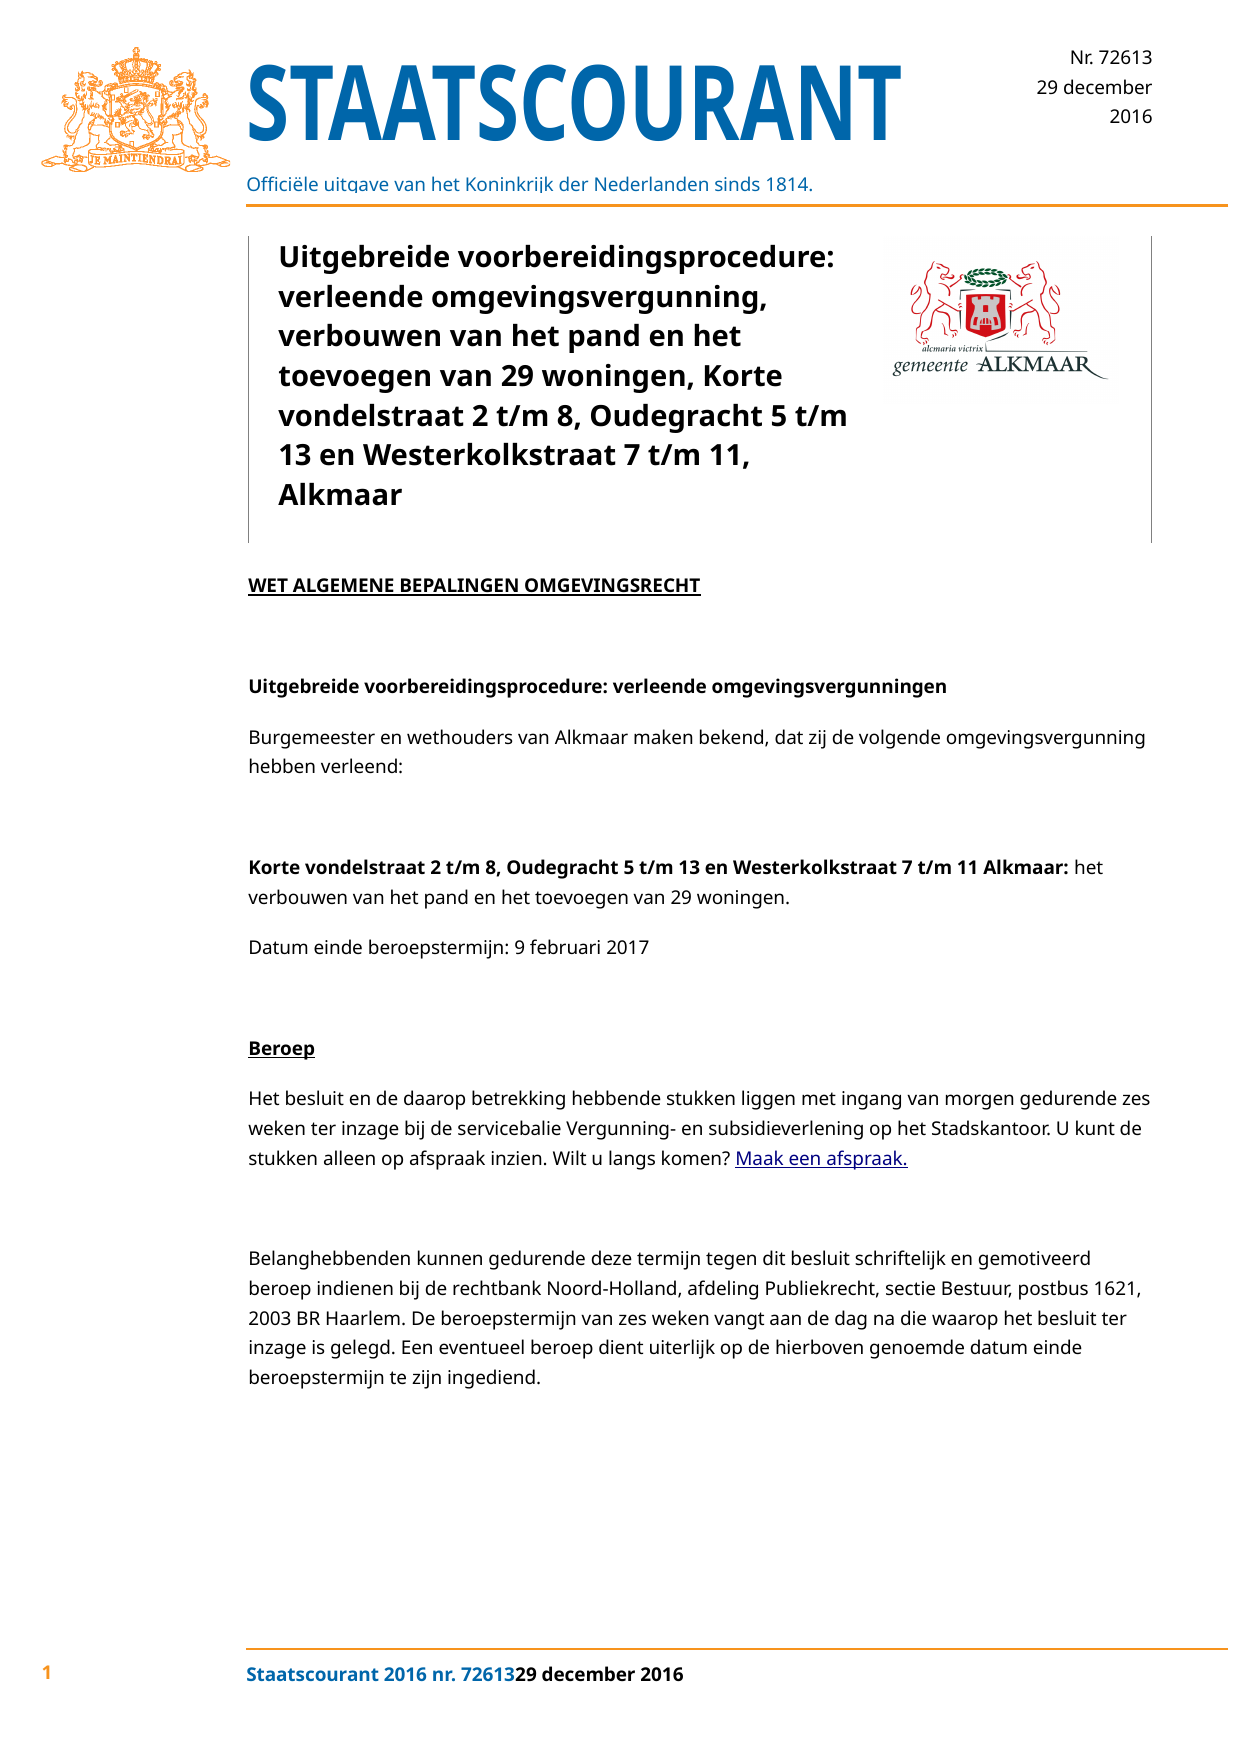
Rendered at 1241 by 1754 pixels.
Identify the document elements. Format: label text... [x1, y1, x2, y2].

picture [882, 236, 1119, 404]
text Burgemeester en wethouders van Alkmaar maken bekend, dat zij de volgende omgevingsvergunning hebben verleend: [248, 724, 1152, 779]
text Het besluit en de daarop betrekking hebbende stukken liggen met ingang van morgen gedurende zes weken ter inzage bij de servicebalie Vergunning- en subsidieverlening op het Stadskantoor. U kunt de stukken alleen op afspraak inzien. Wilt u langs komen? Maak een afspraak. [248, 1086, 1152, 1171]
text Belanghebbenden kunnen gedurende deze termijn tegen dit besluit schriftelijk en gemoti­veerd beroep indie­nen bij de rechtbank Noord-Holland, afdeling Publiekrecht, sectie Bestuur, postbus 1621, 2003 BR Haarlem. De beroepstermijn van zes weken vangt aan de dag na die waarop het besluit ter inzage is gelegd. Een eventueel beroep dient uiterlijk op de hierboven genoemde datum einde beroepstermijn te zijn ingediend. [248, 1246, 1152, 1390]
text Uitgebreide voorbereidingsprocedure: verleende omgevingsvergunningen [248, 673, 1152, 699]
text Beroep [248, 1035, 1152, 1061]
text Datum einde beroepstermijn: 9 februari 2017 [248, 934, 1152, 960]
table_header Uitgebreide voorbereidingsprocedure: verleende omgevingsvergunning, verbouwen van het pand en het toevoegen van 29 woningen, Korte vondelstraat 2 t/m 8, Oudegracht 5 t/m 13 en Westerkolkstraat 7 t/m 11, Alkmaar [249, 236, 850, 543]
text WET ALGEMENE BEPALINGEN OMGEVINGSRECHT [248, 573, 1152, 598]
text Korte vondelstraat 2 t/m 8, Oudegracht 5 t/m 13 en Westerkolkstraat 7 t/m 11 Alkmaar: het verbouwen van het pand en het toevoegen van 29 woningen. [248, 854, 1152, 910]
picture [41, 47, 231, 172]
table_header [850, 236, 1151, 543]
